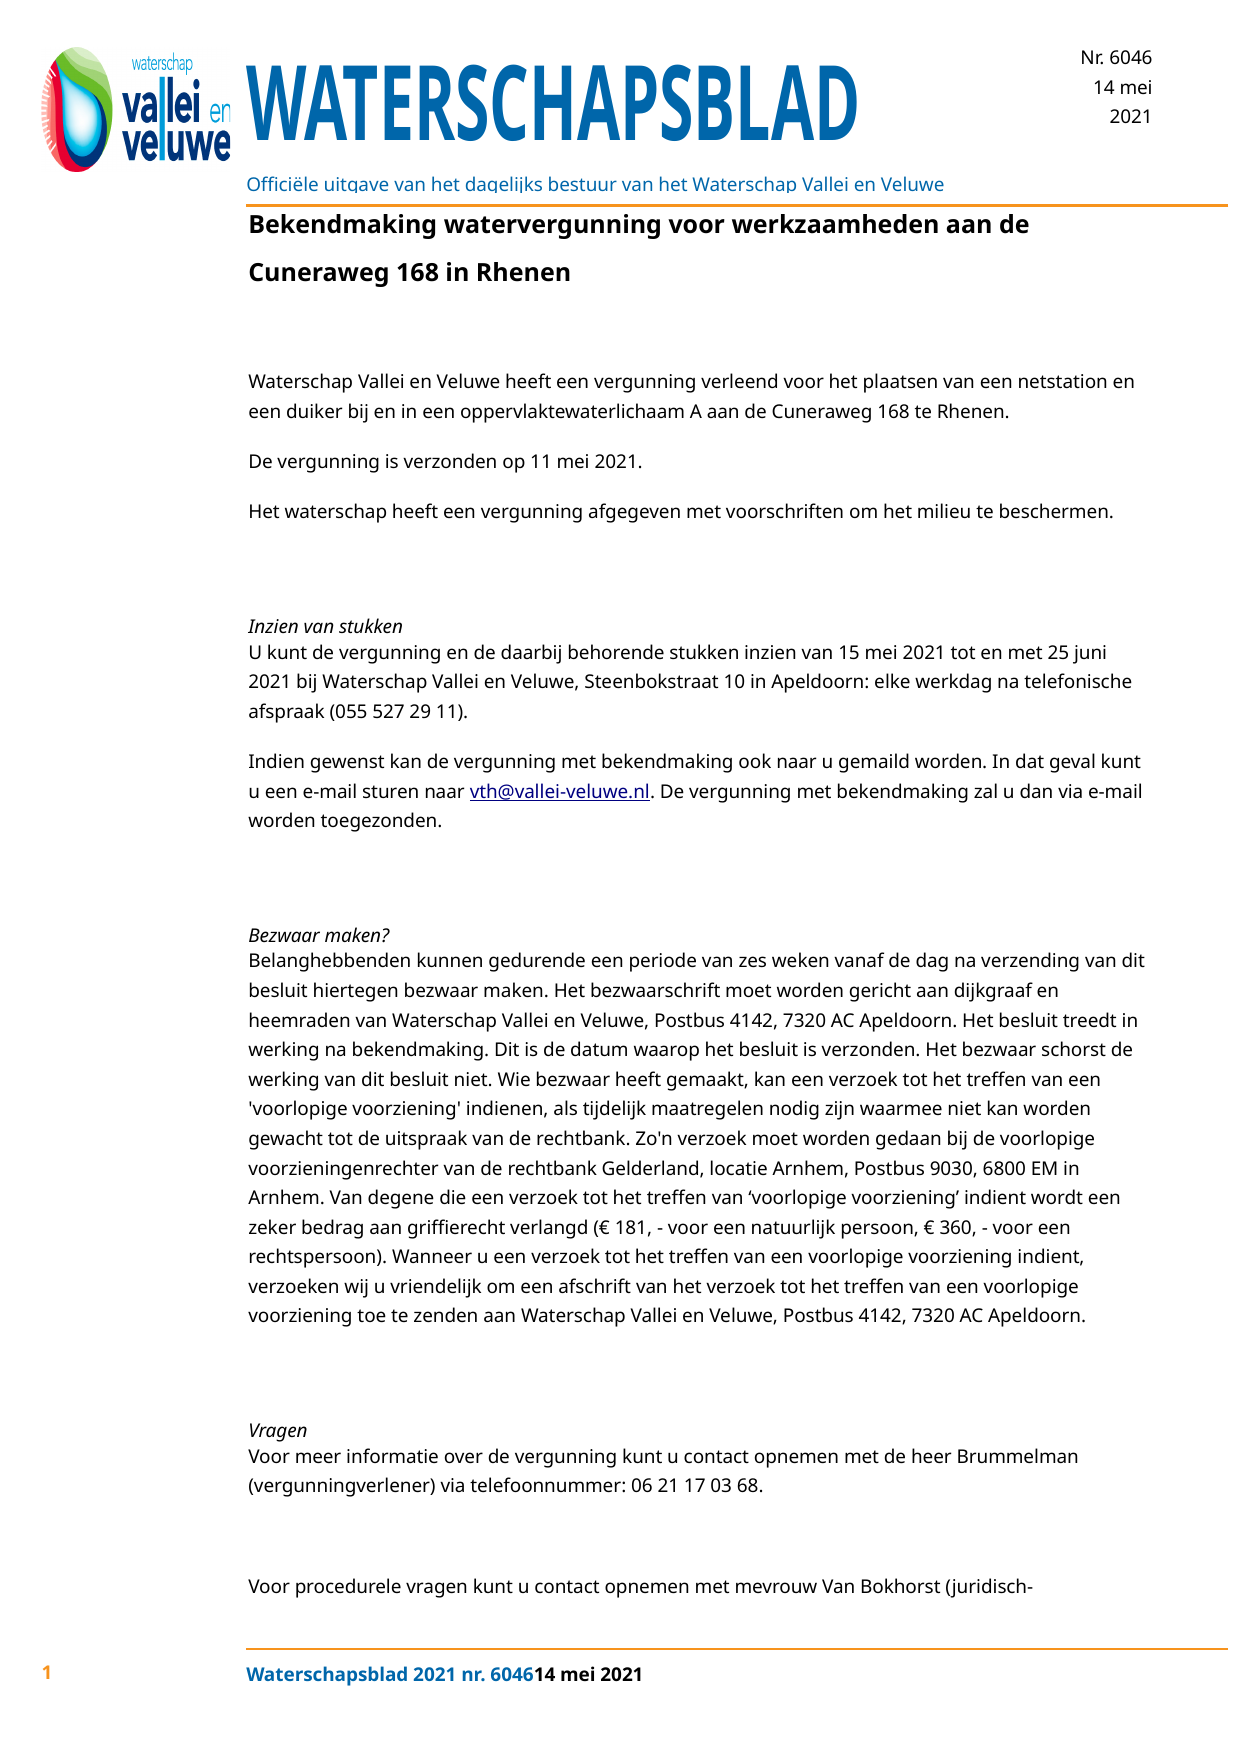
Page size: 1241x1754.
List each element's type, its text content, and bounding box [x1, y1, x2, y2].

text Voor procedurele vragen kunt u contact opnemen met mevrouw Van Bokhorst (juridisch- [248, 1573, 1152, 1599]
text Bezwaar maken? [248, 922, 1152, 948]
text Voor meer informatie over de vergunning kunt u contact opnemen met de heer Brummelman (vergunningverlener) via telefoonnummer: 06 21 17 03 68. [248, 1443, 1152, 1498]
text Belanghebbenden kunnen gedurende een periode van zes weken vanaf de dag na verzending van dit besluit hiertegen bezwaar maken. Het bezwaarschrift moet worden gericht aan dijkgraaf en heemraden van Waterschap Vallei en Veluwe, Postbus 4142, 7320 AC Apeldoorn. Het besluit treedt in werking na bekendmaking. Dit is de datum waarop het besluit is verzonden. Het bezwaar schorst de werking van dit besluit niet. Wie bezwaar heeft gemaakt, kan een verzoek tot het treffen van een 'voorlopige voorziening' indienen, als tijdelijk maatregelen nodig zijn waarmee niet kan worden gewacht tot de uitspraak van de rechtbank. Zo'n verzoek moet worden gedaan bij de voorlopige voorzieningenrechter van de rechtbank Gelderland, locatie Arnhem, Postbus 9030, 6800 EM in Arnhem. Van degene die een verzoek tot het treffen van ‘voorlopige voorziening’ indient wordt een zeker bedrag aan griffierecht verlangd (€ 181, - voor een natuurlijk persoon, € 360, - voor een rechtspersoon). Wanneer u een verzoek tot het treffen van een voorlopige voorziening indient, verzoeken wij u vriendelijk om een afschrift van het verzoek tot het treffen van een voorlopige voorziening toe te zenden aan Waterschap Vallei en Veluwe, Postbus 4142, 7320 AC Apeldoorn. [248, 948, 1152, 1328]
text Vragen [248, 1417, 1152, 1443]
text Het waterschap heeft een vergunning afgegeven met voorschriften om het milieu te beschermen. [248, 499, 1152, 524]
text De vergunning is verzonden op 11 mei 2021. [248, 448, 1152, 474]
picture [41, 47, 231, 172]
text U kunt de vergunning en de daarbij behorende stukken inzien van 15 mei 2021 tot en met 25 juni 2021 bij Waterschap Vallei en Veluwe, Steenbokstraat 10 in Apeldoorn: elke werkdag na telefonische afspraak (055 527 29 11). [248, 639, 1152, 724]
text Indien gewenst kan de vergunning met bekendmaking ook naar u gemaild worden. In dat geval kunt u een e-mail sturen naar vth@vallei-veluwe.nl. De vergunning met bekendmaking zal u dan via e-mail worden toegezonden. [248, 748, 1152, 833]
text Bekendmaking watervergunning voor werkzaamheden aan de Cuneraweg 168 in Rhenen [248, 207, 1152, 288]
text Inzien van stukken [248, 613, 1152, 639]
text Waterschap Vallei en Veluwe heeft een vergunning verleend voor het plaatsen van een netstation en een duiker bij en in een oppervlaktewaterlichaam A aan de Cuneraweg 168 te Rhenen. [248, 368, 1152, 424]
